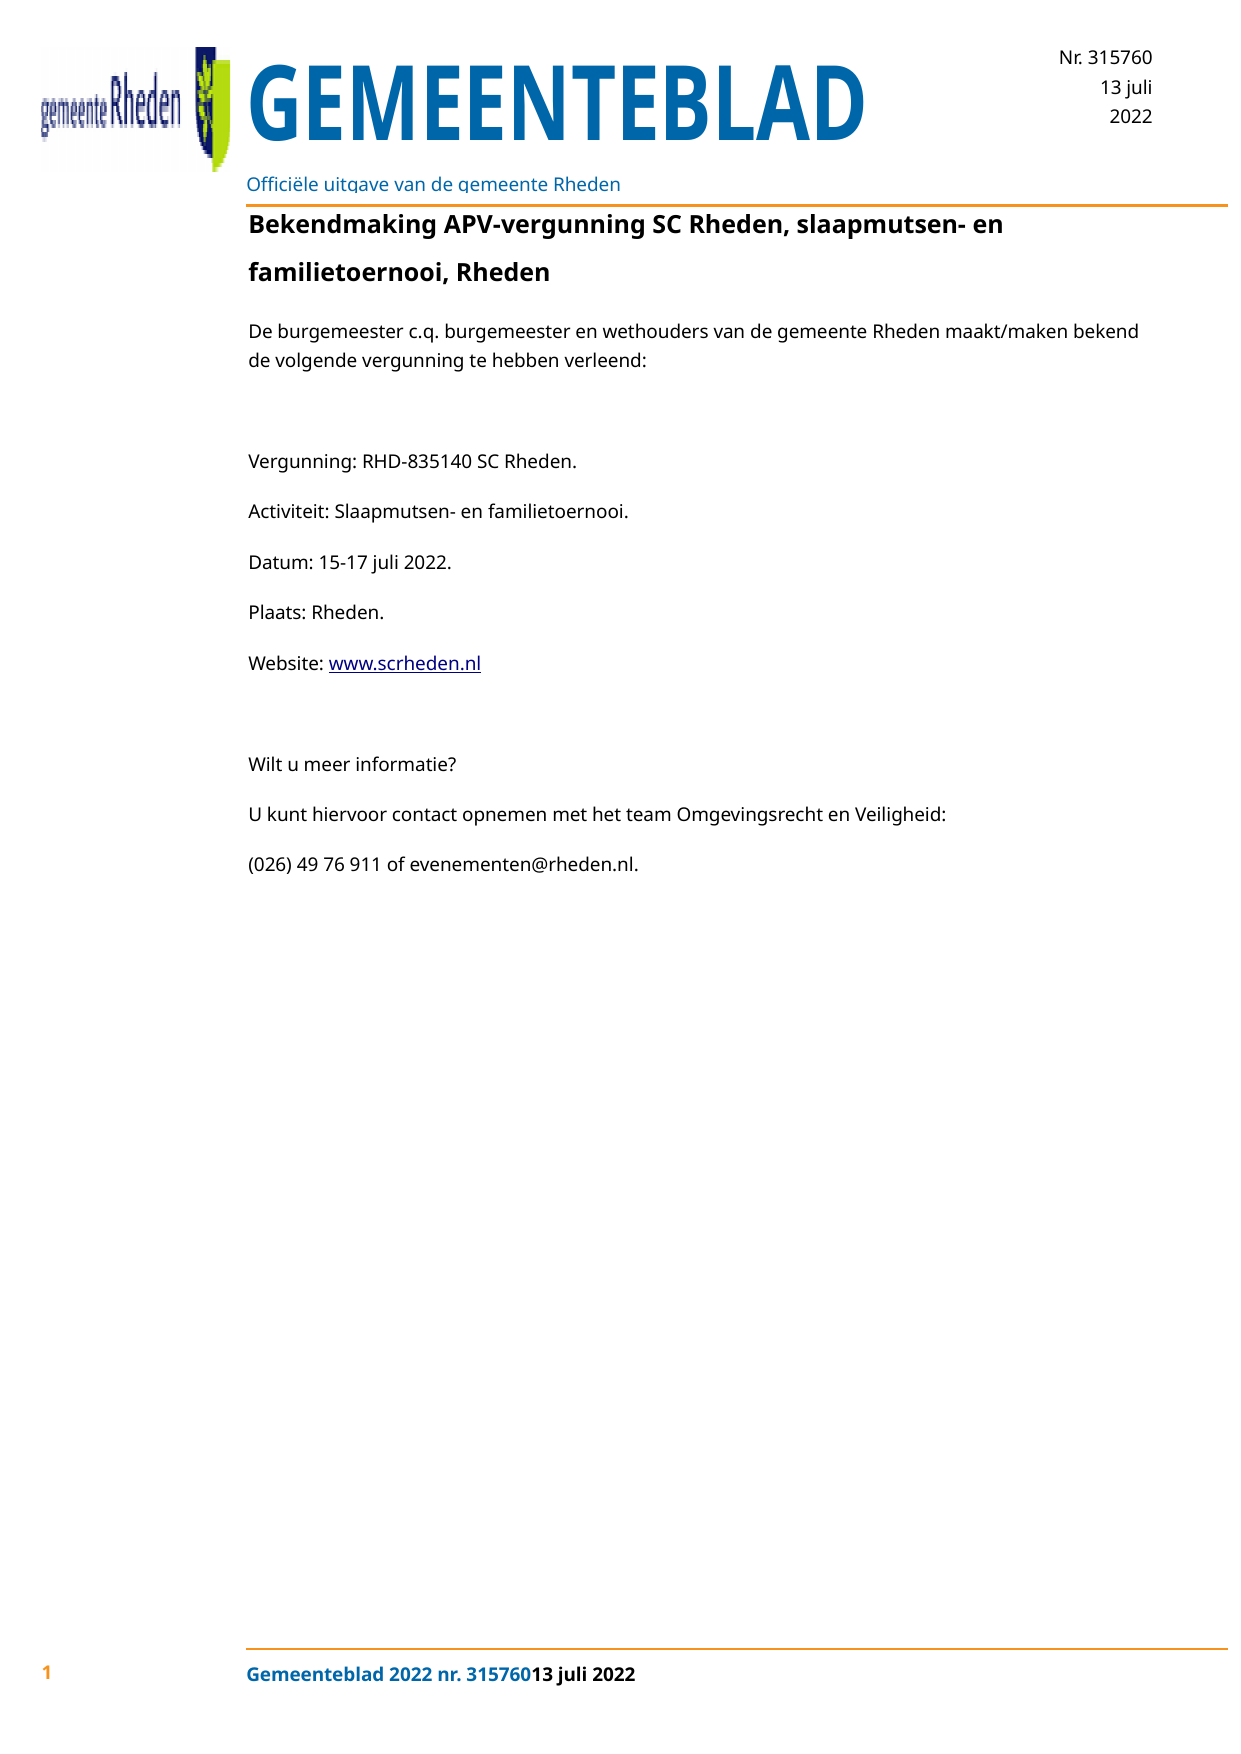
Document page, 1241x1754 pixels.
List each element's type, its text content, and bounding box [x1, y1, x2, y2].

text U kunt hiervoor contact opnemen met het team Omgevingsrecht en Veiligheid: [248, 801, 1152, 827]
text De burgemeester c.q. burgemeester en wethouders van de gemeente Rheden maakt/maken bekend de volgende vergunning te hebben verleend: [248, 318, 1152, 373]
text Plaats: Rheden. [248, 599, 1152, 625]
picture [41, 47, 231, 172]
text Datum: 15-17 juli 2022. [248, 549, 1152, 575]
text Activiteit: Slaapmutsen- en familietoernooi. [248, 499, 1152, 524]
text Bekendmaking APV-vergunning SC Rheden, slaapmutsen- en familietoernooi, Rheden [248, 207, 1152, 288]
text Wilt u meer informatie? [248, 751, 1152, 777]
text (026) 49 76 911 of evenementen@rheden.nl. [248, 852, 1152, 877]
text Vergunning: RHD-835140 SC Rheden. [248, 448, 1152, 474]
text Website: www.scrheden.nl [248, 650, 1152, 676]
